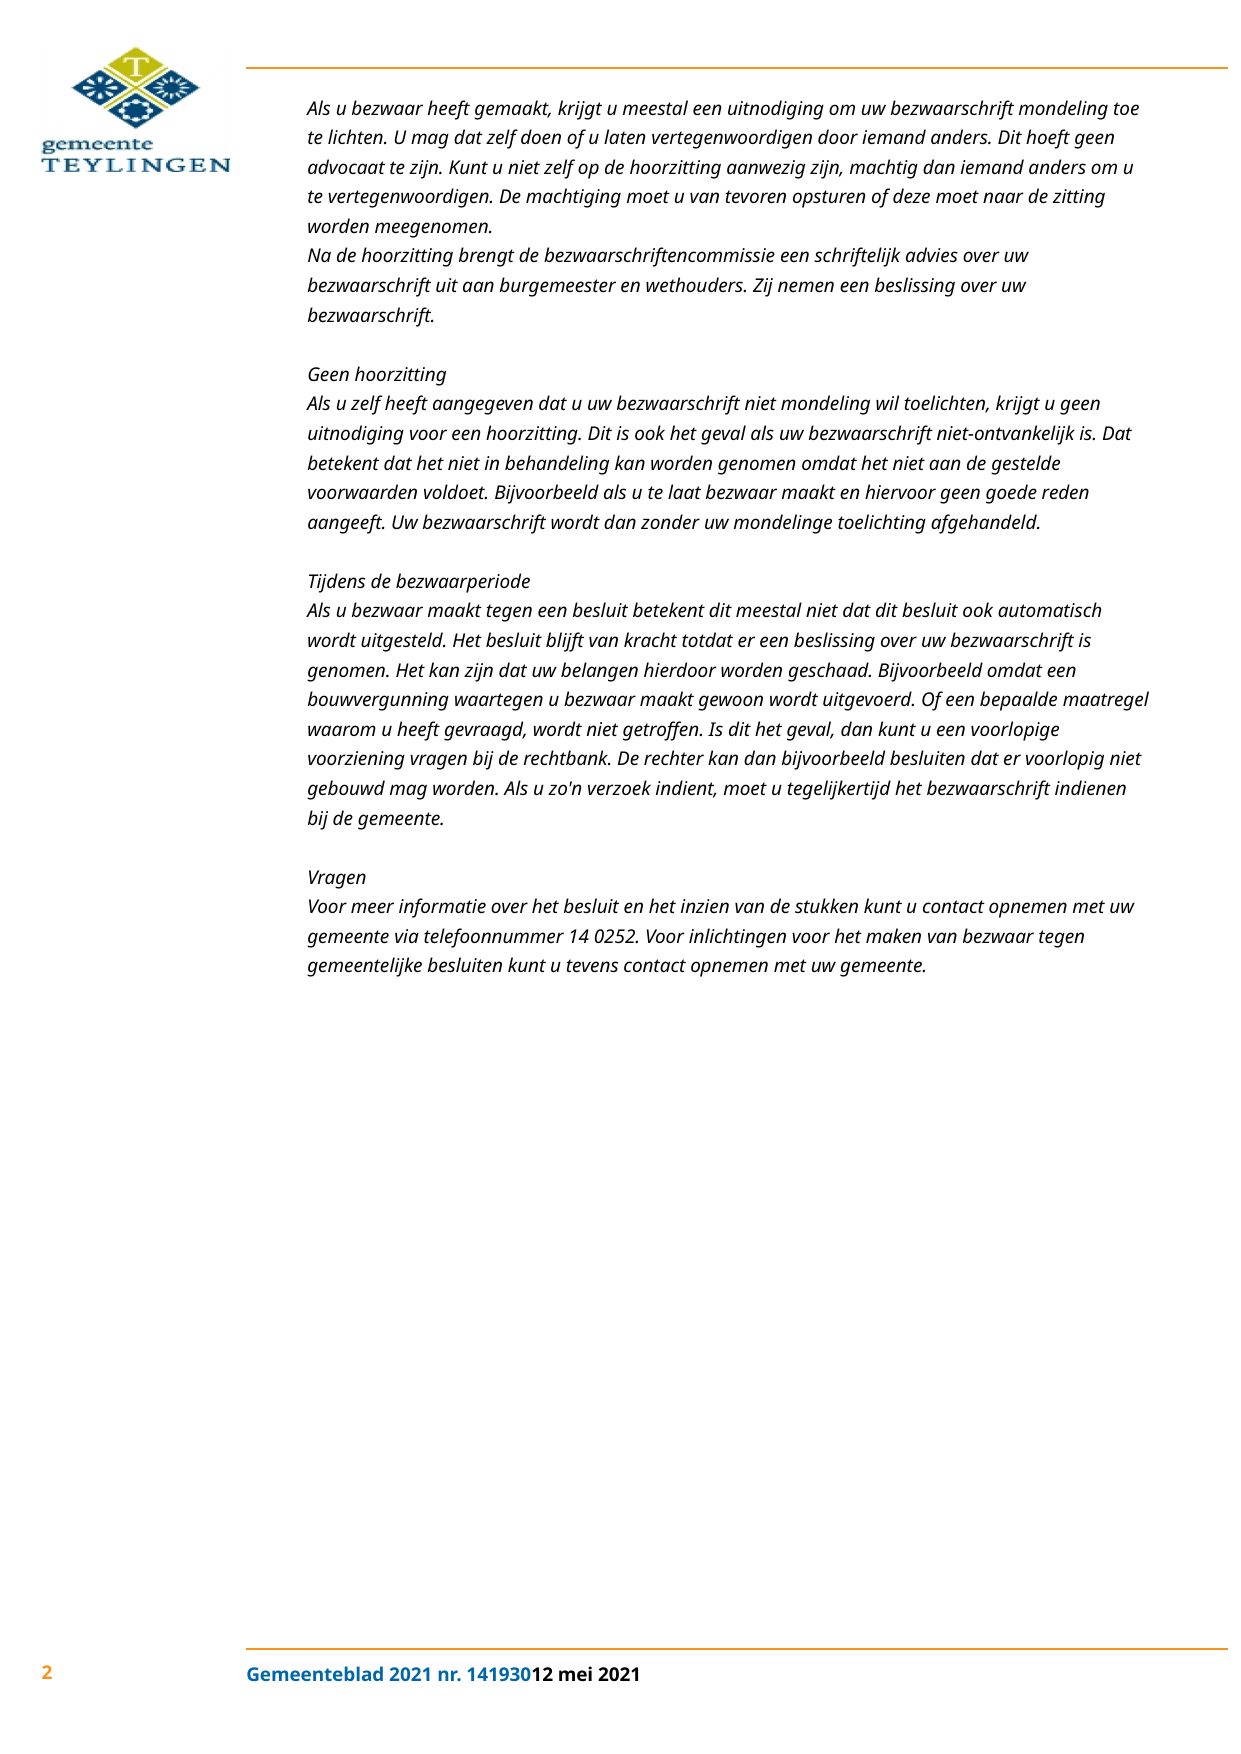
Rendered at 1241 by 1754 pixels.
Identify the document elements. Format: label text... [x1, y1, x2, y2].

list Tijdens de bezwaarperiode [248, 568, 1152, 594]
list Geen hoorzitting [248, 361, 1152, 387]
list Als u bezwaar maakt tegen een besluit betekent dit meestal niet dat dit besluit ook automatisch wordt uitgesteld. Het besluit blijft van kracht totdat er een beslissing over uw bezwaarschrift is genomen. Het kan zijn dat uw belangen hierdoor worden geschaad. Bijvoorbeeld omdat een bouwvergunning waartegen u bezwaar maakt gewoon wordt uitgevoerd. Of een bepaalde maatregel waarom u heeft gevraagd, wordt niet getroffen. Is dit het geval, dan kunt u een voorlopige voorziening vragen bij de rechtbank. De rechter kan dan bijvoorbeeld besluiten dat er voorlopig niet gebouwd mag worden. Als u zo'n verzoek indient, moet u tegelijkertijd het bezwaarschrift indienen bij de gemeente. [248, 598, 1152, 831]
picture [41, 47, 231, 172]
list Als u zelf heeft aangegeven dat u uw bezwaarschrift niet mondeling wil toelichten, krijgt u geen uitnodiging voor een hoorzitting. Dit is ook het geval als uw bezwaarschrift niet-ontvankelijk is. Dat betekent dat het niet in behandeling kan worden genomen omdat het niet aan de gestelde voorwaarden voldoet. Bijvoorbeeld als u te laat bezwaar maakt en hiervoor geen goede reden aangeeft. Uw bezwaarschrift wordt dan zonder uw mondelinge toelichting afgehandeld. [248, 391, 1152, 535]
list Vragen [248, 864, 1152, 890]
list Voor meer informatie over het besluit en het inzien van de stukken kunt u contact opnemen met uw gemeente via telefoonnummer 14 0252. Voor inlichtingen voor het maken van bezwaar tegen gemeentelijke besluiten kunt u tevens contact opnemen met uw gemeente. [248, 893, 1152, 978]
list Als u bezwaar heeft gemaakt, krijgt u meestal een uitnodiging om uw bezwaarschrift mondeling toe te lichten. U mag dat zelf doen of u laten vertegenwoordigen door iemand anders. Dit hoeft geen advocaat te zijn. Kunt u niet zelf op de hoorzitting aanwezig zijn, machtig dan iemand anders om u te vertegenwoordigen. De machtiging moet u van tevoren opsturen of deze moet naar de zitting worden meegenomen. [248, 95, 1152, 239]
list Na de hoorzitting brengt de bezwaarschriftencommissie een schriftelijk advies over uw bezwaarschrift uit aan burgemeester en wethouders. Zij nemen een beslissing over uw bezwaarschrift. [248, 243, 1152, 328]
